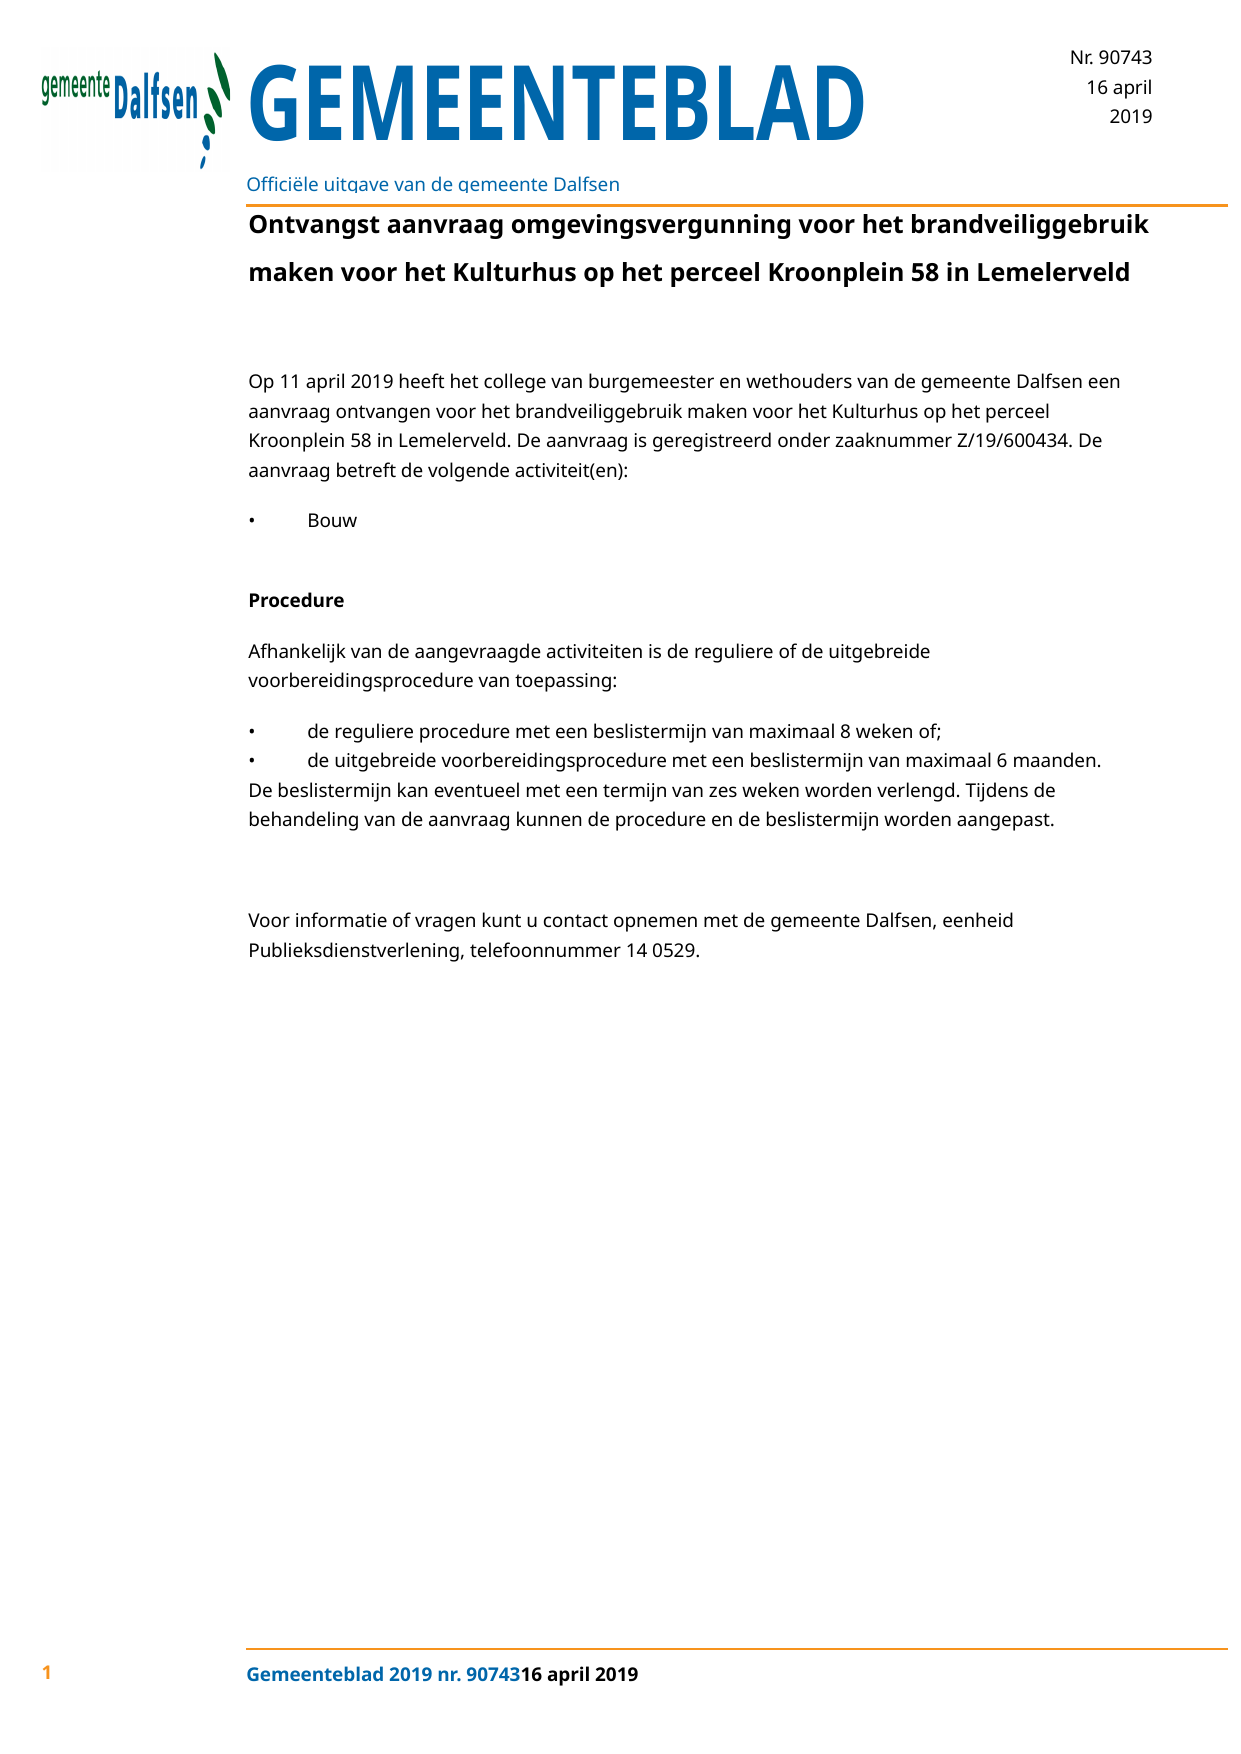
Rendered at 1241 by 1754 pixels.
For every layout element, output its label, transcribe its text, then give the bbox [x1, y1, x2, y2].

text Voor informatie of vragen kunt u contact opnemen met de gemeente Dalfsen, eenheid Publieksdienstverlening, telefoonnummer 14 0529. [248, 907, 1152, 963]
list Bouw [248, 507, 1152, 533]
text Op 11 april 2019 heeft het college van burgemeester en wethouders van de gemeente Dalfsen een aanvraag ontvangen voor het brandveiliggebruik maken voor het Kulturhus op het perceel Kroonplein 58 in Lemelerveld. De aanvraag is geregistreerd onder zaaknummer Z/19/600434. De aanvraag betreft de volgende activiteit(en): [248, 368, 1152, 483]
picture [41, 47, 231, 172]
list de reguliere procedure met een beslistermijn van maximaal 8 weken of; [248, 718, 1152, 744]
text Ontvangst aanvraag omgevingsvergunning voor het brandveiliggebruik maken voor het Kulturhus op het perceel Kroonplein 58 in Lemelerveld [248, 207, 1152, 288]
text Procedure [248, 587, 1152, 613]
text Afhankelijk van de aangevraagde activiteiten is de reguliere of de uitgebreide voorbereidingsprocedure van toepassing: [248, 638, 1152, 693]
text De beslistermijn kan eventueel met een termijn van zes weken worden verlengd. Tijdens de behandeling van de aanvraag kunnen de procedure en de beslistermijn worden aangepast. [248, 777, 1152, 832]
list de uitgebreide voorbereidingsprocedure met een beslistermijn van maximaal 6 maanden. [248, 747, 1152, 773]
